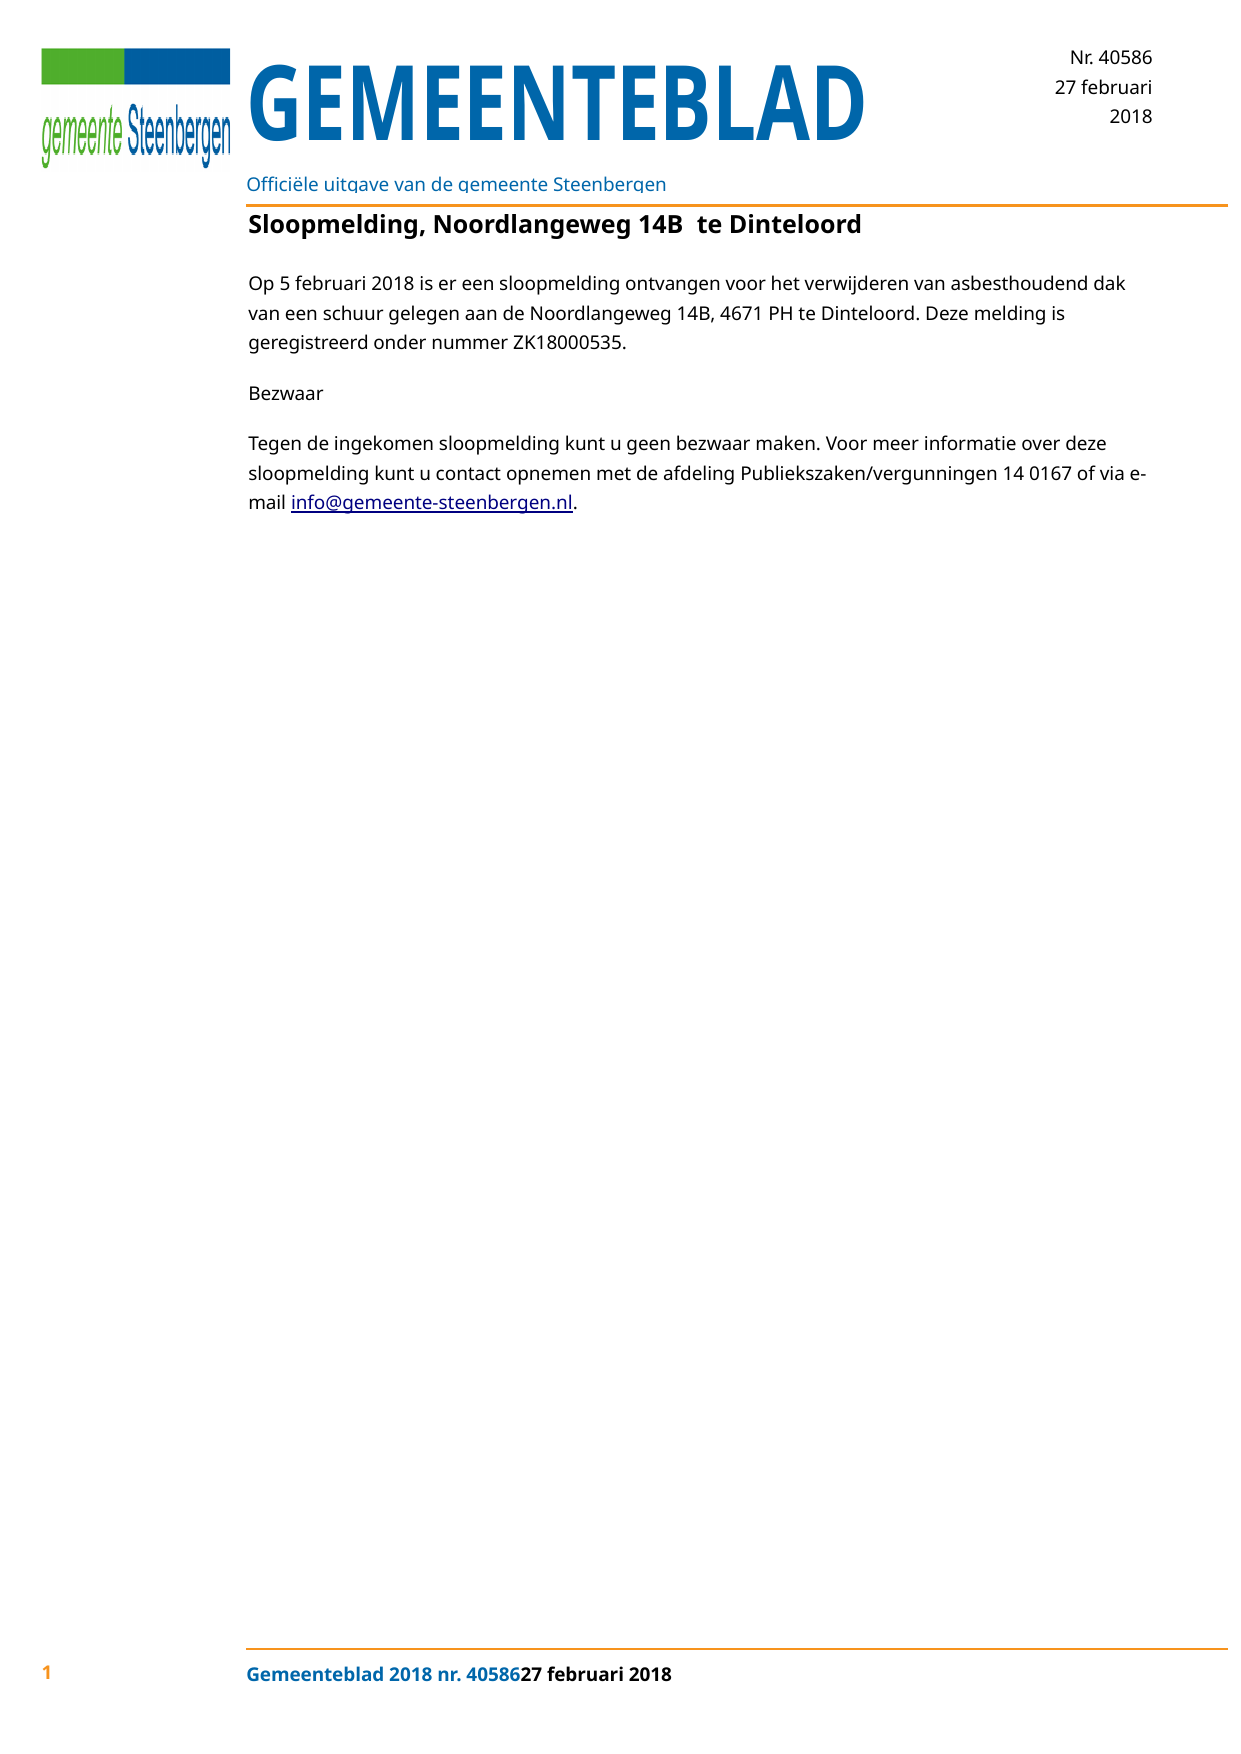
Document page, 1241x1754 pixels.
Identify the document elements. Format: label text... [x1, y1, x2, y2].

text Bezwaar [248, 380, 1152, 406]
text Op 5 februari 2018 is er een sloopmelding ontvangen voor het verwijderen van asbesthoudend dak van een schuur gelegen aan de Noordlangeweg 14B, 4671 PH te Dinteloord. Deze melding is geregistreerd onder nummer ZK18000535. [248, 270, 1152, 355]
text Sloopmelding, Noordlangeweg 14B te Dinteloord [248, 207, 1152, 241]
text Tegen de ingekomen sloopmelding kunt u geen bezwaar maken. Voor meer informatie over deze sloopmelding kunt u contact opnemen met de afdeling Publiekszaken/vergunningen 14 0167 of via e-mail info@gemeente-steenbergen.nl. [248, 430, 1152, 515]
picture [41, 47, 231, 172]
